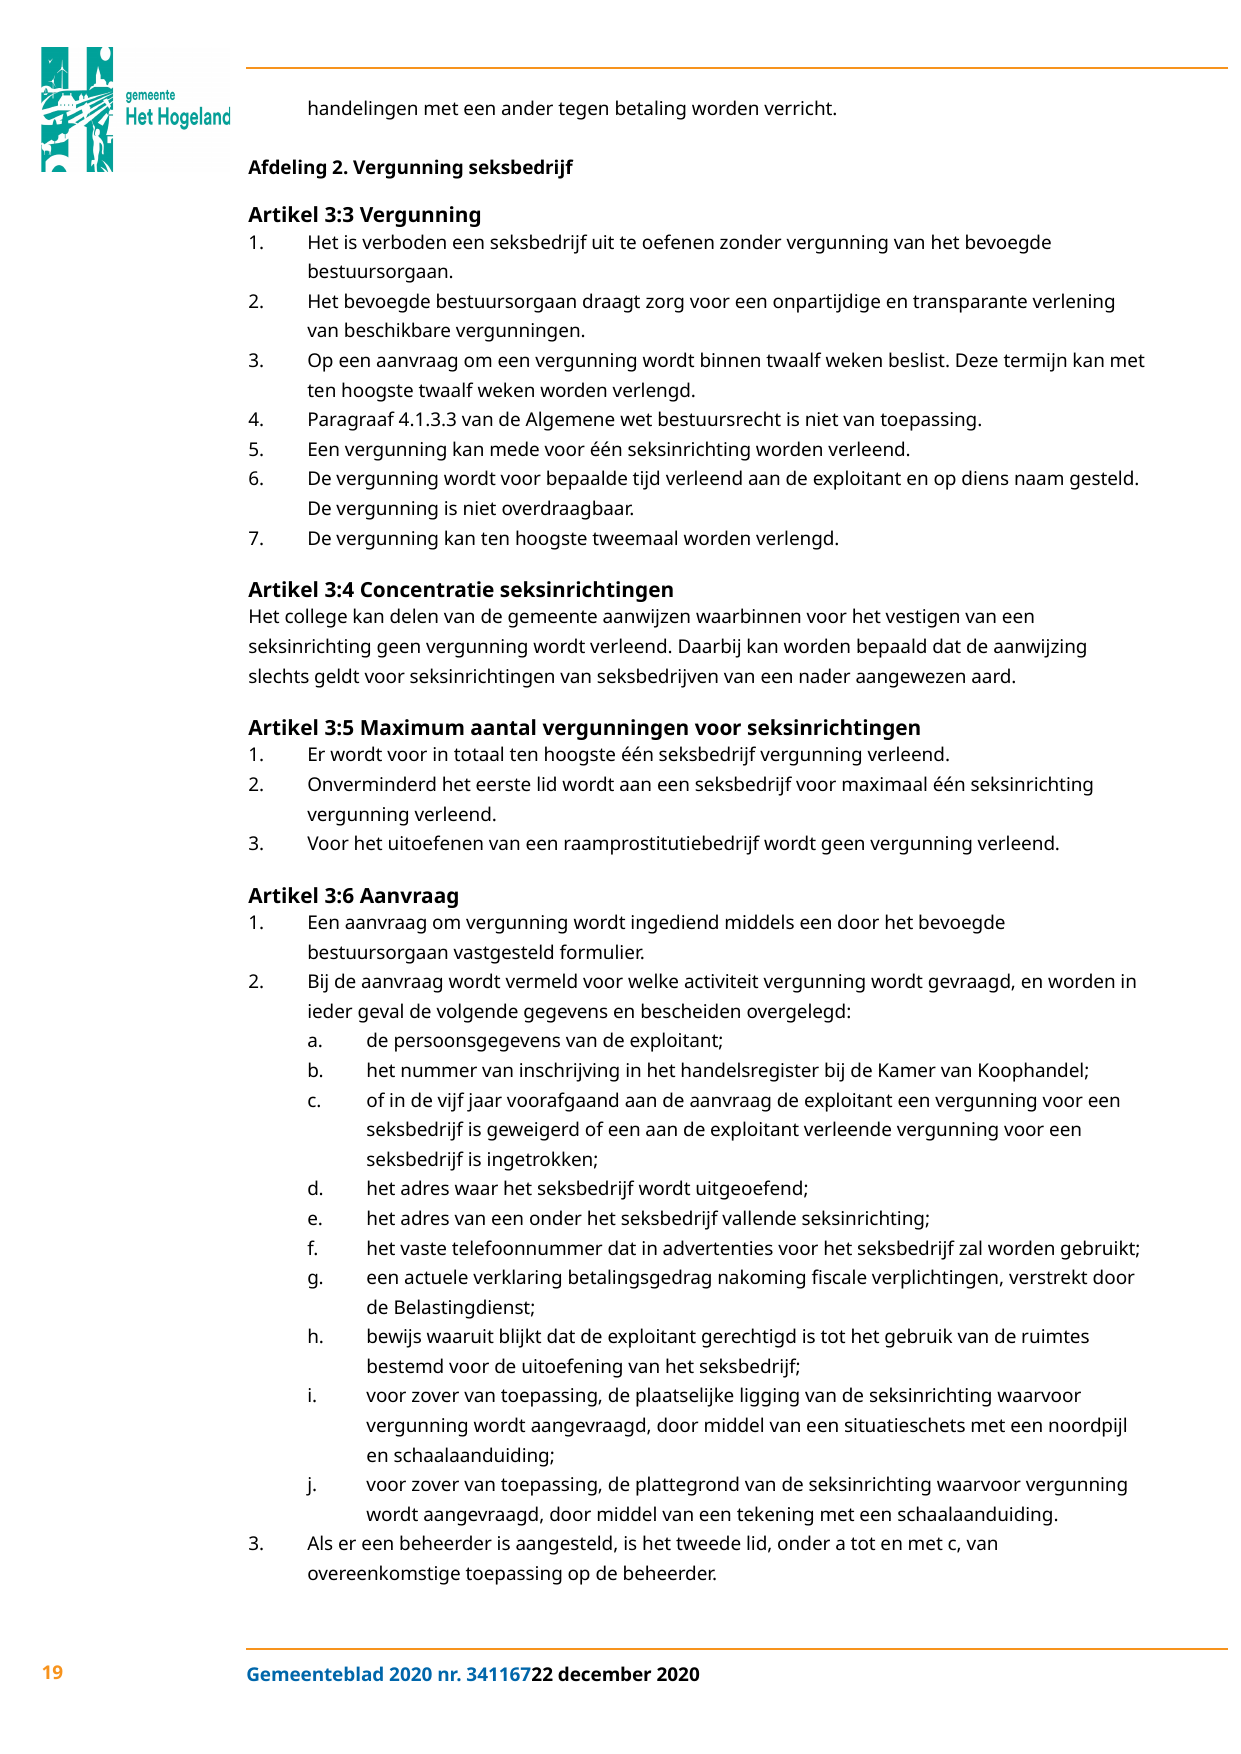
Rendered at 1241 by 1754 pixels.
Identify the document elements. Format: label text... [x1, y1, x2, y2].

list De vergunning kan ten hoogste tweemaal worden verlengd. [248, 525, 1152, 551]
list Op een aanvraag om een vergunning wordt binnen twaalf weken beslist. Deze termijn kan met ten hoogste twaalf weken worden verlengd. [248, 347, 1152, 403]
list Een aanvraag om vergunning wordt ingediend middels een door het bevoegde bestuursorgaan vastgesteld formulier. [248, 909, 1152, 964]
list Onverminderd het eerste lid wordt aan een seksbedrijf voor maximaal één seksinrichting vergunning verleend. [248, 771, 1152, 827]
list een actuele verklaring betalingsgedrag nakoming fiscale verplichtingen, verstrekt door de Belastingdienst; [307, 1264, 1152, 1319]
list het adres van een onder het seksbedrijf vallende seksinrichting; [307, 1205, 1152, 1231]
list voor zover van toepassing, de plaatselijke ligging van de seksinrichting waarvoor vergunning wordt aangevraagd, door middel van een situatieschets met een noordpijl en schaalaanduiding; [307, 1383, 1152, 1467]
text Artikel 3:4 Concentratie seksinrichtingen [248, 575, 1152, 604]
list het adres waar het seksbedrijf wordt uitgeoefend; [307, 1176, 1152, 1201]
list Het is verboden een seksbedrijf uit te oefenen zonder vergunning van het bevoegde bestuursorgaan. [248, 229, 1152, 284]
list Een vergunning kan mede voor één seksinrichting worden verleend. [248, 436, 1152, 462]
list het nummer van inschrijving in het handelsregister bij de Kamer van Koophandel; [307, 1057, 1152, 1083]
list handelingen met een ander tegen betaling worden verricht. [248, 95, 1152, 121]
list Paragraaf 4.1.3.3 van de Algemene wet bestuursrecht is niet van toepassing. [248, 406, 1152, 432]
list Als er een beheerder is aangesteld, is het tweede lid, onder a tot en met c, van overeenkomstige toepassing op de beheerder. [248, 1531, 1152, 1586]
list bewijs waaruit blijkt dat de exploitant gerechtigd is tot het gebruik van de ruimtes bestemd voor de uitoefening van het seksbedrijf; [307, 1323, 1152, 1379]
list het vaste telefoonnummer dat in advertenties voor het seksbedrijf zal worden gebruikt; [307, 1235, 1152, 1260]
list De vergunning wordt voor bepaalde tijd verleend aan de exploitant en op diens naam gesteld. De vergunning is niet overdraagbaar. [248, 466, 1152, 521]
list Voor het uitoefenen van een raamprostitutiebedrijf wordt geen vergunning verleend. [248, 830, 1152, 856]
list of in de vijf jaar voorafgaand aan de aanvraag de exploitant een vergunning voor een seksbedrijf is geweigerd of een aan de exploitant verleende vergunning voor een seksbedrijf is ingetrokken; [307, 1087, 1152, 1172]
list Het bevoegde bestuursorgaan draagt zorg voor een onpartijdige en transparante verlening van beschikbare vergunningen. [248, 288, 1152, 343]
picture [41, 47, 231, 172]
text Artikel 3:6 Aanvraag [248, 881, 1152, 909]
list Bij de aanvraag wordt vermeld voor welke activiteit vergunning wordt gevraagd, en worden in ieder geval de volgende gegevens en bescheiden overgelegd: [248, 968, 1152, 1024]
list voor zover van toepassing, de plattegrond van de seksinrichting waarvoor vergunning wordt aangevraagd, door middel van een tekening met een schaalaanduiding. [307, 1471, 1152, 1527]
list de persoonsgegevens van de exploitant; [307, 1028, 1152, 1053]
text Artikel 3:5 Maximum aantal vergunningen voor seksinrichtingen [248, 713, 1152, 742]
text Het college kan delen van de gemeente aanwijzen waarbinnen voor het vestigen van een seksinrichting geen vergunning wordt verleend. Daarbij kan worden bepaald dat de aanwijzing slechts geldt voor seksinrichtingen van seksbedrijven van een nader aangewezen aard. [248, 604, 1152, 688]
text Artikel 3:3 Vergunning [248, 201, 1152, 229]
list Er wordt voor in totaal ten hoogste één seksbedrijf vergunning verleend. [248, 742, 1152, 767]
text Afdeling 2. Vergunning seksbedrijf [248, 154, 1152, 180]
